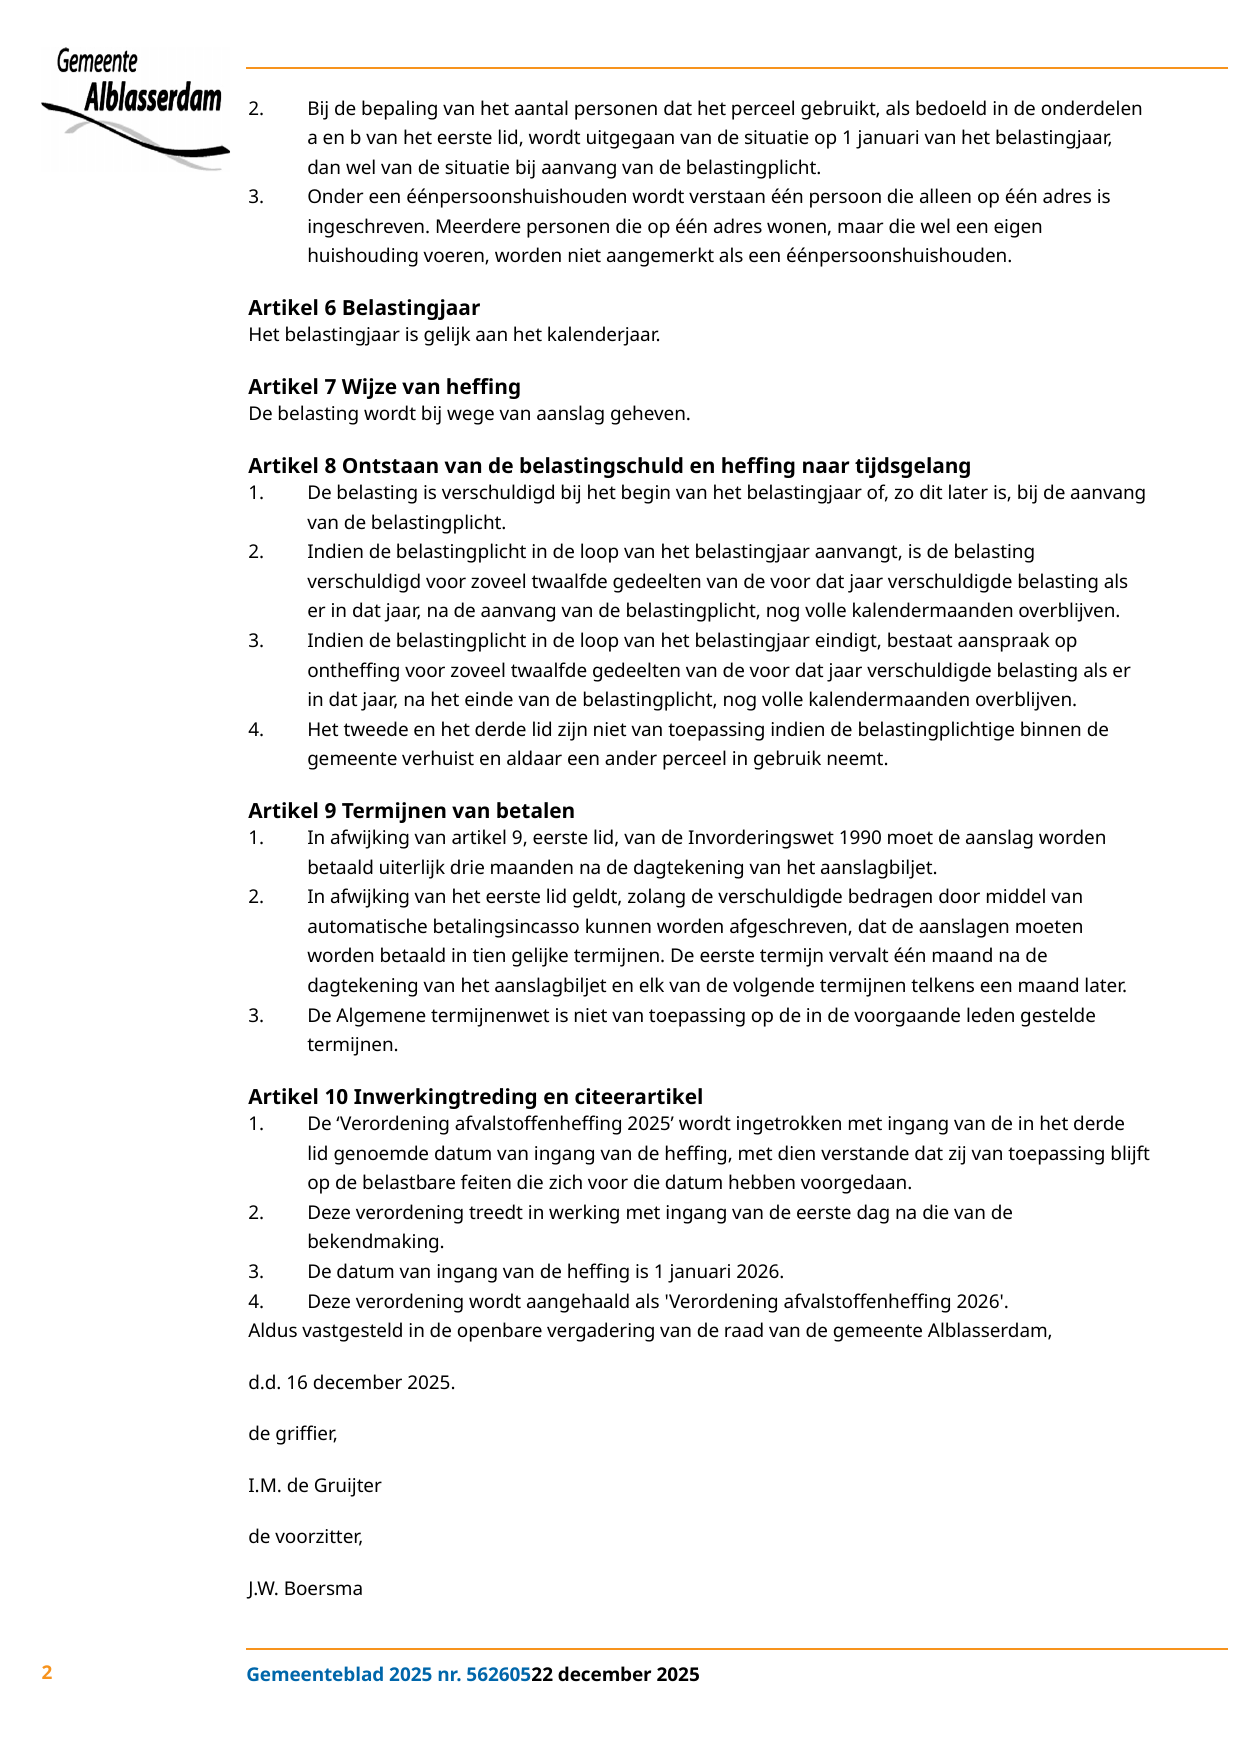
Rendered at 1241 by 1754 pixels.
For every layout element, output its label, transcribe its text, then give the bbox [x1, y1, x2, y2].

list Deze verordening treedt in werking met ingang van de eerste dag na die van de bekendmaking. [248, 1199, 1152, 1254]
list Bij de bepaling van het aantal personen dat het perceel gebruikt, als bedoeld in de onderdelen a en b van het eerste lid, wordt uitgegaan van de situatie op 1 januari van het belastingjaar, dan wel van de situatie bij aanvang van de belastingplicht. [248, 95, 1152, 180]
text Aldus vastgesteld in de openbare vergadering van de raad van de gemeente Alblasserdam, [248, 1317, 1152, 1343]
text Het belastingjaar is gelijk aan het kalenderjaar. [248, 322, 1152, 347]
list Onder een éénpersoonshuishouden wordt verstaan één persoon die alleen op één adres is ingeschreven. Meerdere personen die op één adres wonen, maar die wel een eigen huishouding voeren, worden niet aangemerkt als een éénpersoonshuishouden. [248, 183, 1152, 268]
text d.d. 16 december 2025. [248, 1369, 1152, 1394]
list Indien de belastingplicht in de loop van het belastingjaar aanvangt, is de belasting verschuldigd voor zoveel twaalfde gedeelten van de voor dat jaar verschuldigde belasting als er in dat jaar, na de aanvang van de belastingplicht, nog volle kalendermaanden overblijven. [248, 538, 1152, 623]
list De Algemene termijnenwet is niet van toepassing op de in de voorgaande leden gestelde termijnen. [248, 1002, 1152, 1057]
text Artikel 9 Termijnen van betalen [248, 796, 1152, 824]
list De datum van ingang van de heffing is 1 januari 2026. [248, 1258, 1152, 1284]
text de griffier, [248, 1420, 1152, 1446]
list De belasting is verschuldigd bij het begin van het belastingjaar of, zo dit later is, bij de aanvang van de belastingplicht. [248, 479, 1152, 534]
list Indien de belastingplicht in de loop van het belastingjaar eindigt, bestaat aanspraak op ontheffing voor zoveel twaalfde gedeelten van de voor dat jaar verschuldigde belasting als er in dat jaar, na het einde van de belastingplicht, nog volle kalendermaanden overblijven. [248, 627, 1152, 712]
text de voorzitter, [248, 1523, 1152, 1549]
picture [41, 47, 231, 172]
text Artikel 8 Ontstaan van de belastingschuld en heffing naar tijdsgelang [248, 451, 1152, 479]
text Artikel 10 Inwerkingtreding en citeerartikel [248, 1082, 1152, 1110]
text I.M. de Gruijter [248, 1472, 1152, 1497]
text Artikel 7 Wijze van heffing [248, 372, 1152, 400]
list In afwijking van artikel 9, eerste lid, van de Invorderingswet 1990 moet de aanslag worden betaald uiterlijk drie maanden na de dagtekening van het aanslagbiljet. [248, 824, 1152, 880]
text J.W. Boersma [248, 1575, 1152, 1600]
list Het tweede en het derde lid zijn niet van toepassing indien de belastingplichtige binnen de gemeente verhuist en aldaar een ander perceel in gebruik neemt. [248, 716, 1152, 771]
list Deze verordening wordt aangehaald als 'Verordening afvalstoffenheffing 2026'. [248, 1288, 1152, 1313]
list In afwijking van het eerste lid geldt, zolang de verschuldigde bedragen door middel van automatische betalingsincasso kunnen worden afgeschreven, dat de aanslagen moeten worden betaald in tien gelijke termijnen. De eerste termijn vervalt één maand na de dagtekening van het aanslagbiljet en elk van de volgende termijnen telkens een maand later. [248, 883, 1152, 998]
text De belasting wordt bij wege van aanslag geheven. [248, 400, 1152, 426]
text Artikel 6 Belastingjaar [248, 293, 1152, 322]
list De ‘Verordening afvalstoffenheffing 2025’ wordt ingetrokken met ingang van de in het derde lid genoemde datum van ingang van de heffing, met dien verstande dat zij van toepassing blijft op de belastbare feiten die zich voor die datum hebben voorgedaan. [248, 1110, 1152, 1195]
